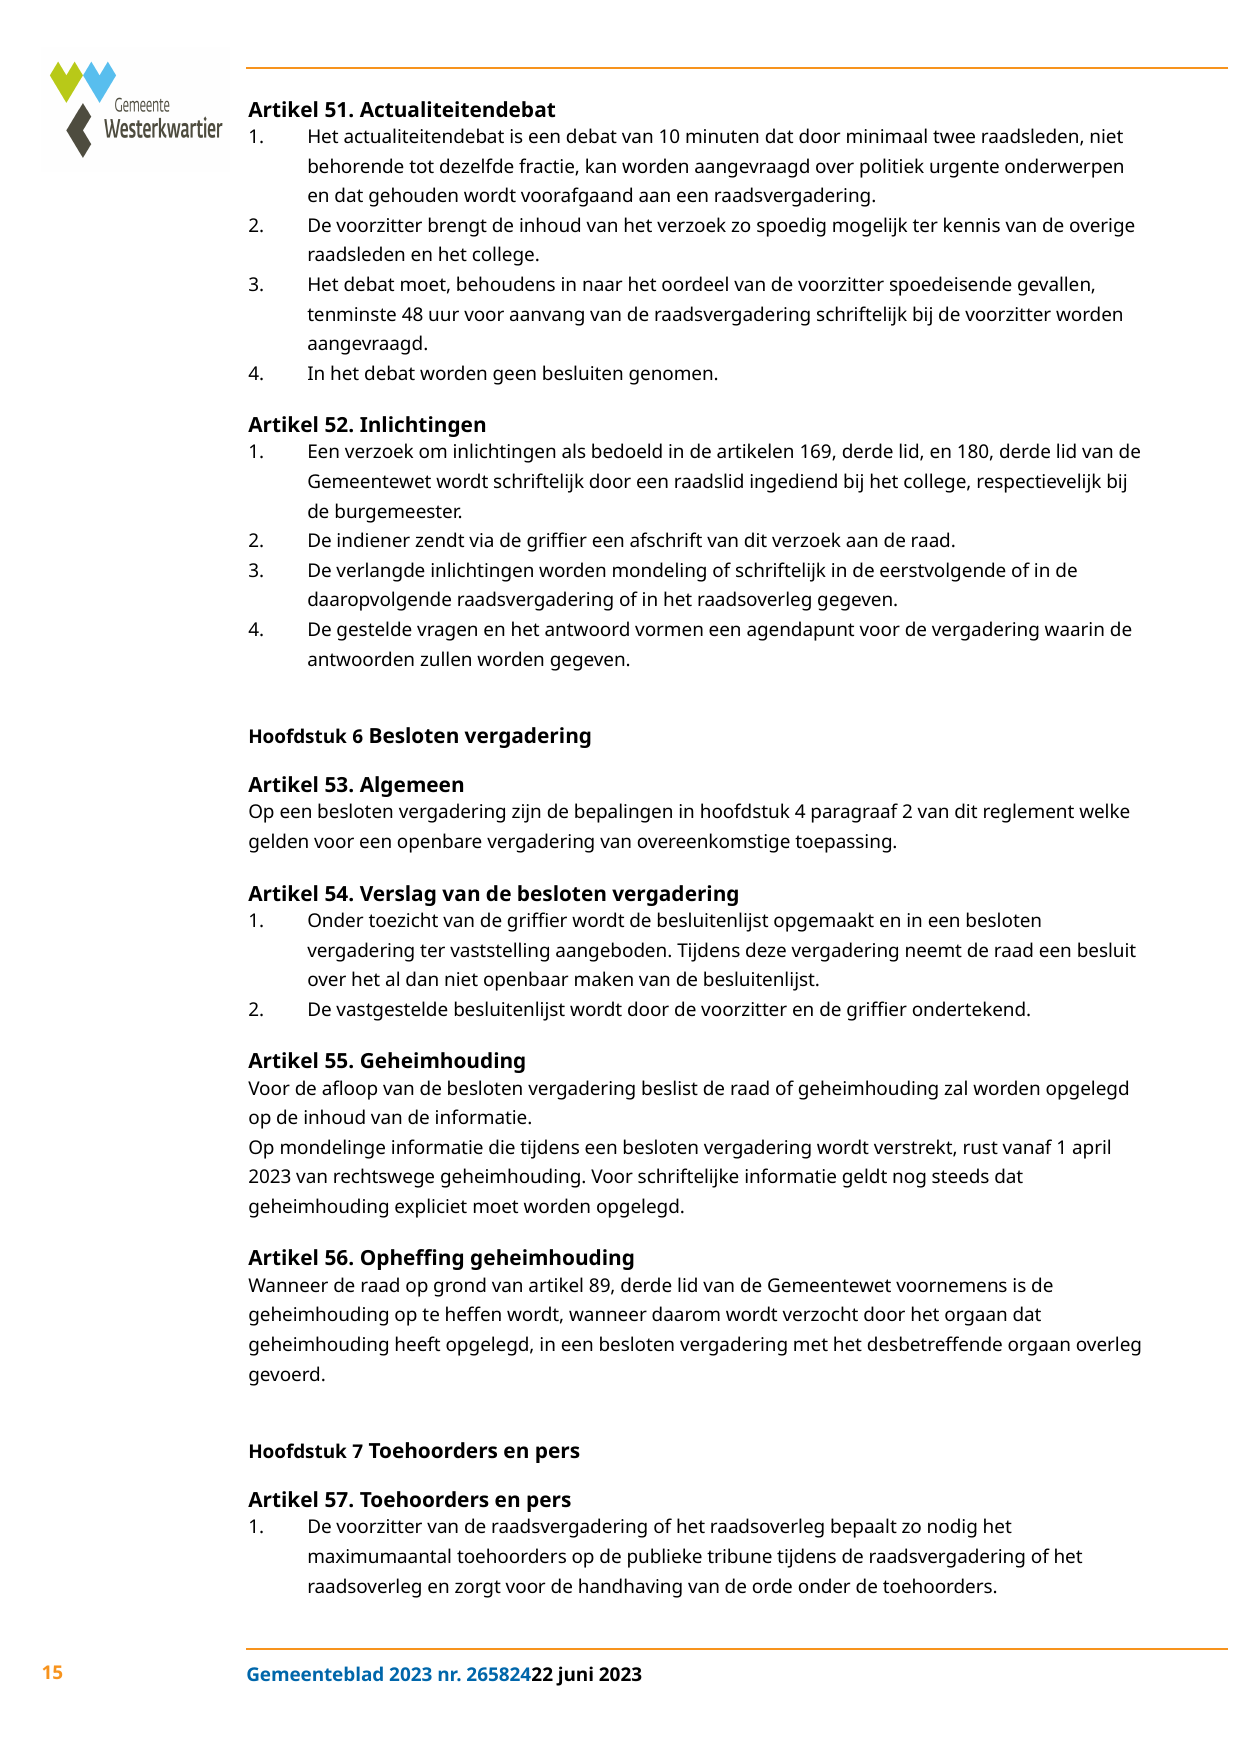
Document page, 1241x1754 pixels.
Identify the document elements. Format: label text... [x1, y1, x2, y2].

text Artikel 52. Inlichtingen [248, 410, 1152, 439]
text Artikel 55. Geheimhouding [248, 1046, 1152, 1075]
text Voor de afloop van de besloten vergadering beslist de raad of geheimhouding zal worden opgelegd op de inhoud van de informatie. [248, 1075, 1152, 1130]
list De voorzitter brengt de inhoud van het verzoek zo spoedig mogelijk ter kennis van de overige raadsleden en het college. [248, 212, 1152, 267]
text Wanneer de raad op grond van artikel 89, derde lid van de Gemeentewet voornemens is de geheimhouding op te heffen wordt, wanneer daarom wordt verzocht door het orgaan dat geheimhouding heeft opgelegd, in een besloten vergadering met het desbetreffende orgaan overleg gevoerd. [248, 1272, 1152, 1386]
list Het actualiteitendebat is een debat van 10 minuten dat door minimaal twee raadsleden, niet behorende tot dezelfde fractie, kan worden aangevraagd over politiek urgente onderwerpen en dat gehouden wordt voorafgaand aan een raadsvergadering. [248, 123, 1152, 208]
text Op een besloten vergadering zijn de bepalingen in hoofdstuk 4 paragraaf 2 van dit reglement welke gelden voor een openbare vergadering van overeenkomstige toepassing. [248, 799, 1152, 854]
text Artikel 53. Algemeen [248, 770, 1152, 799]
text Hoofdstuk 7 Toehoorders en pers [248, 1436, 1152, 1464]
text Artikel 51. Actualiteitendebat [248, 95, 1152, 123]
list De vastgestelde besluitenlijst wordt door de voorzitter en de griffier ondertekend. [248, 996, 1152, 1022]
list Een verzoek om inlichtingen als bedoeld in de artikelen 169, derde lid, en 180, derde lid van de Gemeentewet wordt schriftelijk door een raadslid ingediend bij het college, respectievelijk bij de burgemeester. [248, 439, 1152, 524]
text Artikel 57. Toehoorders en pers [248, 1485, 1152, 1514]
list De voorzitter van de raadsvergadering of het raadsoverleg bepaalt zo nodig het maximumaantal toehoorders op de publieke tribune tijdens de raadsvergadering of het raadsoverleg en zorgt voor de handhaving van de orde onder de toehoorders. [248, 1514, 1152, 1598]
picture [41, 47, 231, 172]
text Op mondelinge informatie die tijdens een besloten vergadering wordt verstrekt, rust vanaf 1 april 2023 van rechtswege geheimhouding. Voor schriftelijke informatie geldt nog steeds dat geheimhouding expliciet moet worden opgelegd. [248, 1134, 1152, 1219]
list In het debat worden geen besluiten genomen. [248, 360, 1152, 386]
text Artikel 56. Opheffing geheimhouding [248, 1243, 1152, 1272]
list De gestelde vragen en het antwoord vormen een agendapunt voor de vergadering waarin de antwoorden zullen worden gegeven. [248, 616, 1152, 672]
text Hoofdstuk 6 Besloten vergadering [248, 721, 1152, 749]
list Het debat moet, behoudens in naar het oordeel van de voorzitter spoedeisende gevallen, tenminste 48 uur voor aanvang van de raadsvergadering schriftelijk bij de voorzitter worden aangevraagd. [248, 271, 1152, 356]
list Onder toezicht van de griffier wordt de besluitenlijst opgemaakt en in een besloten vergadering ter vaststelling aangeboden. Tijdens deze vergadering neemt de raad een besluit over het al dan niet openbaar maken van de besluitenlijst. [248, 907, 1152, 992]
list De verlangde inlichtingen worden mondeling of schriftelijk in de eerstvolgende of in de daaropvolgende raadsvergadering of in het raadsoverleg gegeven. [248, 557, 1152, 612]
text Artikel 54. Verslag van de besloten vergadering [248, 879, 1152, 907]
list De indiener zendt via de griffier een afschrift van dit verzoek aan de raad. [248, 527, 1152, 553]
